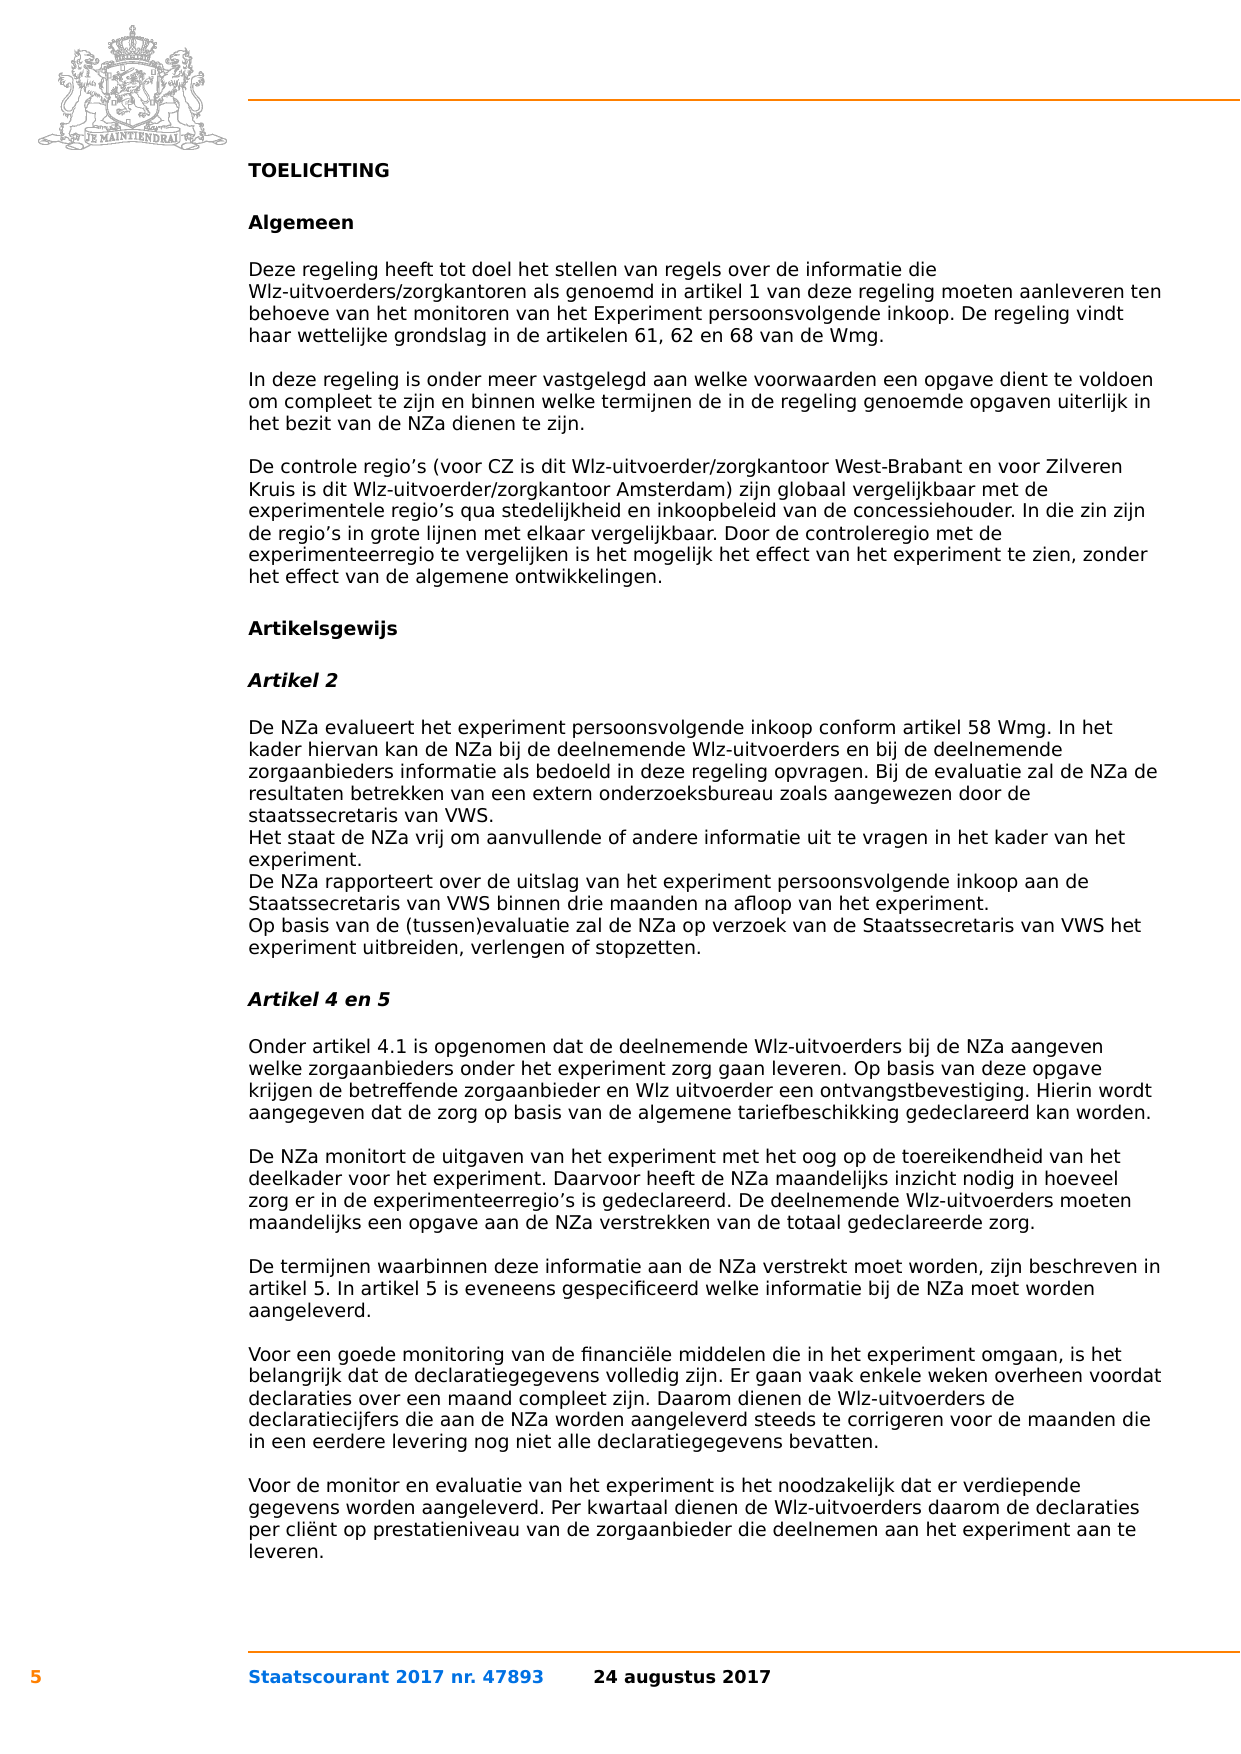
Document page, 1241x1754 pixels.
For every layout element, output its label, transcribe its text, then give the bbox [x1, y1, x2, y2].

text De controle regio’s (voor CZ is dit Wlz-uitvoerder/zorgkantoor West-Brabant en voor Zilveren Kruis is dit Wlz-uitvoerder/zorgkantoor Amsterdam) zijn globaal vergelijkbaar met de experimentele regio’s qua stedelijkheid en inkoopbeleid van de concessiehouder. In die zin zijn de regio’s in grote lijnen met elkaar vergelijkbaar. Door de controleregio met de experimenteerregio te vergelijken is het mogelijk het effect van het experiment te zien, zonder het effect van de algemene ontwikkelingen. [248, 456, 1163, 588]
subtitle Artikel 4 en 5 [248, 989, 1163, 1011]
text Onder artikel 4.1 is opgenomen dat de deelnemende Wlz-uitvoerders bij de NZa aangeven welke zorgaanbieders onder het experiment zorg gaan leveren. Op basis van deze opgave krijgen de betreffende zorgaanbieder en Wlz uitvoerder een ontvangstbevestiging. Hierin wordt aangegeven dat de zorg op basis van de algemene tariefbeschikking gedeclareerd kan worden. [248, 1036, 1163, 1124]
text Voor een goede monitoring van de financiële middelen die in het experiment omgaan, is het belangrijk dat de declaratiegegevens volledig zijn. Er gaan vaak enkele weken overheen voordat declaraties over een maand compleet zijn. Daarom dienen de Wlz-uitvoerders de declaratiecijfers die aan de NZa worden aangeleverd steeds te corrigeren voor de maanden die in een eerdere levering nog niet alle declaratiegegevens bevatten. [248, 1343, 1163, 1453]
subtitle Artikelsgewijs [248, 618, 1163, 640]
subtitle TOELICHTING [248, 160, 1163, 182]
text Deze regeling heeft tot doel het stellen van regels over de informatie die Wlz-uitvoerders/zorgkantoren als genoemd in artikel 1 van deze regeling moeten aanleveren ten behoeve van het monitoren van het Experiment persoonsvolgende inkoop. De regeling vindt haar wettelijke grondslag in de artikelen 61, 62 en 68 van de Wmg. [248, 259, 1163, 347]
text Het staat de NZa vrij om aanvullende of andere informatie uit te vragen in het kader van het experiment. [248, 827, 1163, 871]
subtitle Algemeen [248, 212, 1163, 234]
text De NZa evalueert het experiment persoonsvolgende inkoop conform artikel 58 Wmg. In het kader hiervan kan de NZa bij de deelnemende Wlz-uitvoerders en bij de deelnemende zorgaanbieders informatie als bedoeld in deze regeling opvragen. Bij de evaluatie zal de NZa de resultaten betrekken van een extern onderzoeksbureau zoals aangewezen door de staatssecretaris van VWS. [248, 717, 1163, 827]
text Voor de monitor en evaluatie van het experiment is het noodzakelijk dat er verdiepende gegevens worden aangeleverd. Per kwartaal dienen de Wlz-uitvoerders daarom de declaraties per cliënt op prestatieniveau van de zorgaanbieder die deelnemen aan het experiment aan te leveren. [248, 1475, 1163, 1563]
subtitle Artikel 2 [248, 670, 1163, 692]
text De NZa rapporteert over de uitslag van het experiment persoonsvolgende inkoop aan de Staatssecretaris van VWS binnen drie maanden na afloop van het experiment. [248, 871, 1163, 915]
text De NZa monitort de uitgaven van het experiment met het oog op de toereikendheid van het deelkader voor het experiment. Daarvoor heeft de NZa maandelijks inzicht nodig in hoeveel zorg er in de experimenteerregio’s is gedeclareerd. De deelnemende Wlz-uitvoerders moeten maandelijks een opgave aan de NZa verstrekken van de totaal gedeclareerde zorg. [248, 1146, 1163, 1234]
text In deze regeling is onder meer vastgelegd aan welke voorwaarden een opgave dient te voldoen om compleet te zijn en binnen welke termijnen de in de regeling genoemde opgaven uiterlijk in het bezit van de NZa dienen te zijn. [248, 369, 1163, 434]
text Op basis van de (tussen)evaluatie zal de NZa op verzoek van de Staatssecretaris van VWS het experiment uitbreiden, verlengen of stopzetten. [248, 915, 1163, 959]
picture [38, 25, 227, 150]
text De termijnen waarbinnen deze informatie aan de NZa verstrekt moet worden, zijn beschreven in artikel 5. In artikel 5 is eveneens gespecificeerd welke informatie bij de NZa moet worden aangeleverd. [248, 1256, 1163, 1322]
